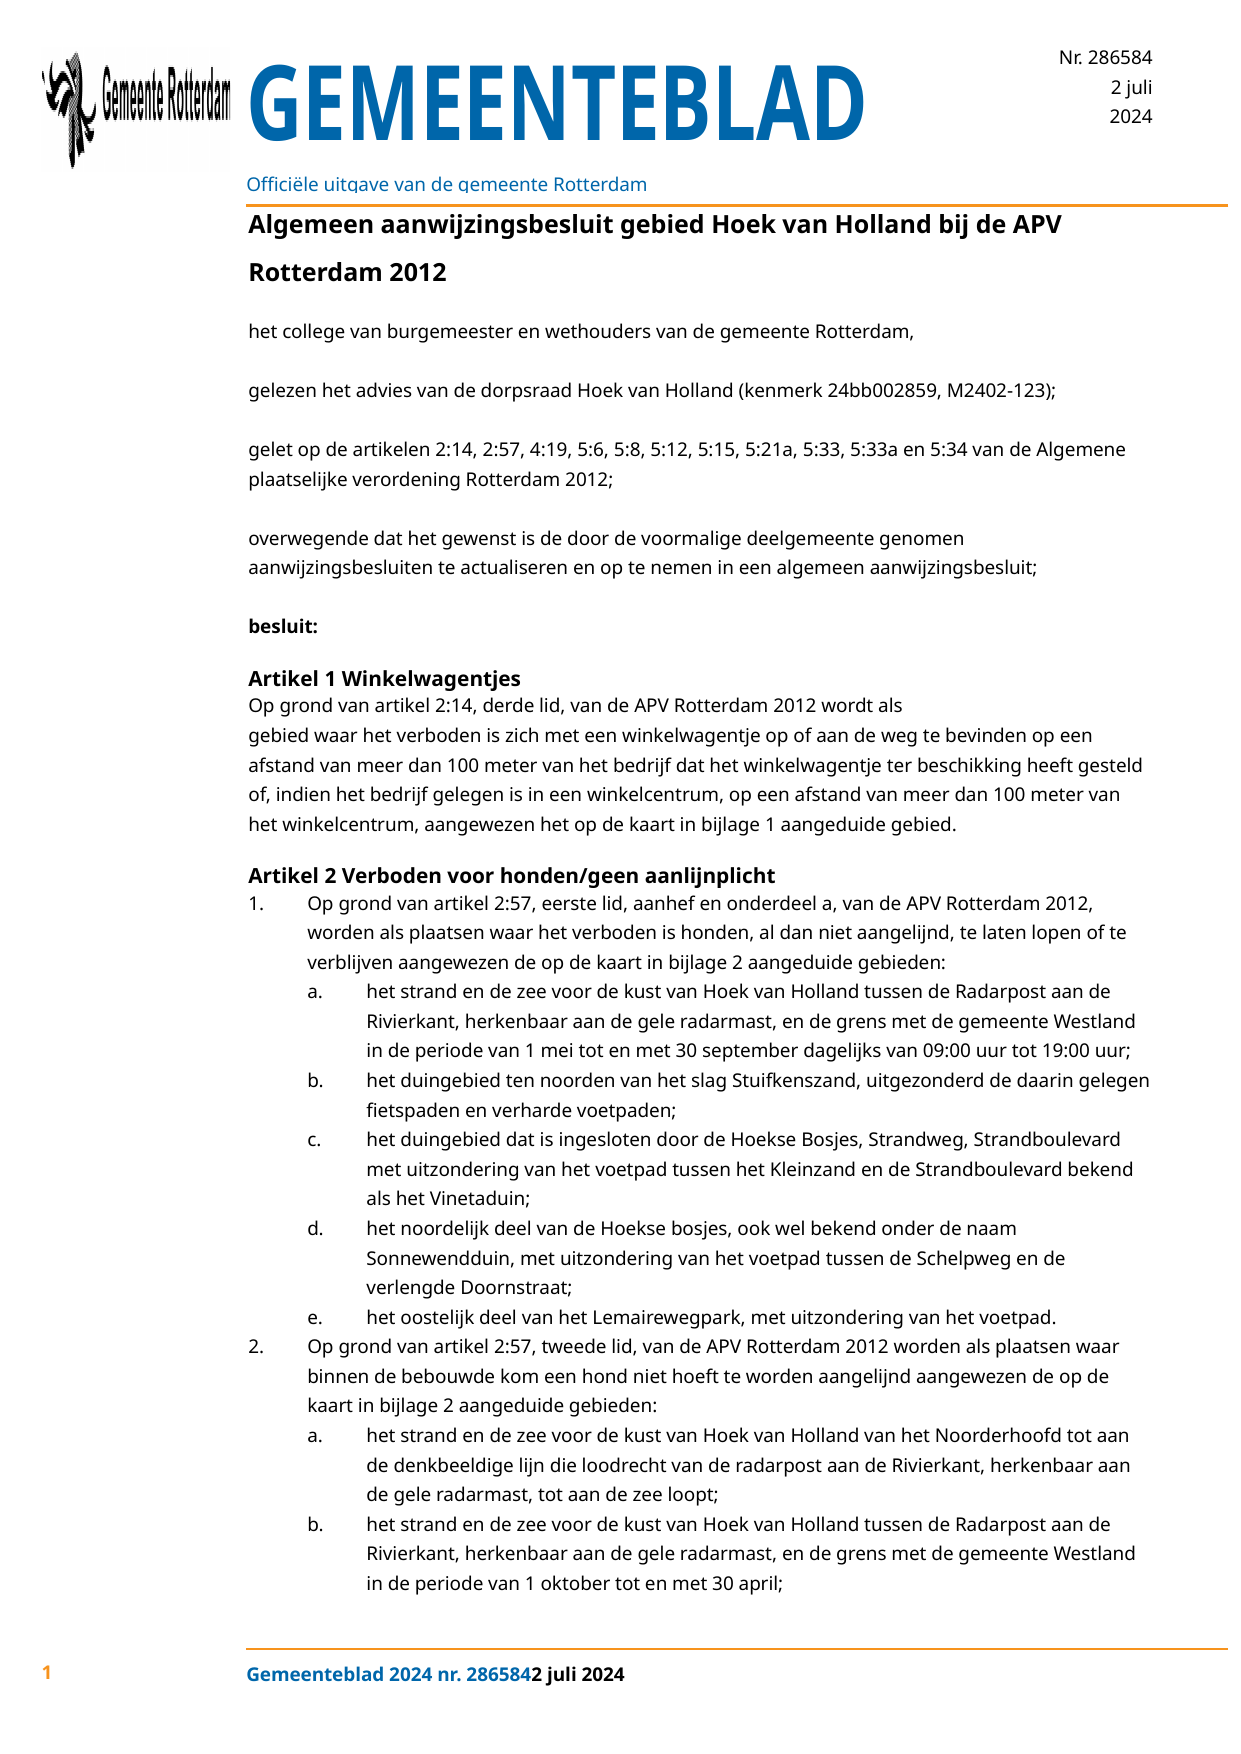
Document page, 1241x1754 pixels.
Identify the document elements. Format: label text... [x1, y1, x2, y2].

text gelezen het advies van de dorpsraad Hoek van Holland (kenmerk 24bb002859, M2402-123); [248, 377, 1152, 403]
text besluit: [248, 614, 1152, 639]
list het duingebied dat is ingesloten door de Hoekse Bosjes, Strandweg, Strandboulevard met uitzondering van het voetpad tussen het Kleinzand en de Strandboulevard bekend als het Vinetaduin; [307, 1126, 1152, 1211]
list het strand en de zee voor de kust van Hoek van Holland tussen de Radarpost aan de Rivierkant, herkenbaar aan de gele radarmast, en de grens met de gemeente Westland in de periode van 1 mei tot en met 30 september dagelijks van 09:00 uur tot 19:00 uur; [307, 978, 1152, 1063]
list Op grond van artikel 2:57, eerste lid, aanhef en onderdeel a, van de APV Rotterdam 2012, worden als plaatsen waar het verboden is honden, al dan niet aangelijnd, te laten lopen of te verblijven aangewezen de op de kaart in bijlage 2 aangeduide gebieden: [248, 890, 1152, 975]
text Op grond van artikel 2:14, derde lid, van de APV Rotterdam 2012 wordt als [248, 693, 1152, 718]
text gebied waar het verboden is zich met een winkelwagentje op of aan de weg te bevinden op een afstand van meer dan 100 meter van het bedrijf dat het winkelwagentje ter beschikking heeft gesteld of, indien het bedrijf gelegen is in een winkelcentrum, op een afstand van meer dan 100 meter van het winkelcentrum, aangewezen het op de kaart in bijlage 1 aangeduide gebied. [248, 722, 1152, 837]
text overwegende dat het gewenst is de door de voormalige deelgemeente genomen aanwijzingsbesluiten te actualiseren en op te nemen in een algemeen aanwijzingsbesluit; [248, 525, 1152, 580]
text gelet op de artikelen 2:14, 2:57, 4:19, 5:6, 5:8, 5:12, 5:15, 5:21a, 5:33, 5:33a en 5:34 van de Algemene plaatselijke verordening Rotterdam 2012; [248, 436, 1152, 492]
list Op grond van artikel 2:57, tweede lid, van de APV Rotterdam 2012 worden als plaatsen waar binnen de bebouwde kom een hond niet hoeft te worden aangelijnd aangewezen de op de kaart in bijlage 2 aangeduide gebieden: [248, 1333, 1152, 1418]
list het duingebied ten noorden van het slag Stuifkenszand, uitgezonderd de daarin gelegen fietspaden en verharde voetpaden; [307, 1067, 1152, 1123]
list het strand en de zee voor de kust van Hoek van Holland van het Noorderhoofd tot aan de denkbeeldige lijn die loodrecht van de radarpost aan de Rivierkant, herkenbaar aan de gele radarmast, tot aan de zee loopt; [307, 1422, 1152, 1507]
text Algemeen aanwijzingsbesluit gebied Hoek van Holland bij de APV Rotterdam 2012 [248, 207, 1152, 288]
list het oostelijk deel van het Lemairewegpark, met uitzondering van het voetpad. [307, 1304, 1152, 1330]
picture [41, 47, 231, 172]
list het noordelijk deel van de Hoekse bosjes, ook wel bekend onder de naam Sonnewendduin, met uitzondering van het voetpad tussen de Schelpweg en de verlengde Doornstraat; [307, 1215, 1152, 1300]
text Artikel 2 Verboden voor honden/geen aanlijnplicht [248, 861, 1152, 890]
text Artikel 1 Winkelwagentjes [248, 664, 1152, 693]
text het college van burgemeester en wethouders van de gemeente Rotterdam, [248, 318, 1152, 344]
list het strand en de zee voor de kust van Hoek van Holland tussen de Radarpost aan de Rivierkant, herkenbaar aan de gele radarmast, en de grens met de gemeente Westland in de periode van 1 oktober tot en met 30 april; [307, 1511, 1152, 1596]
